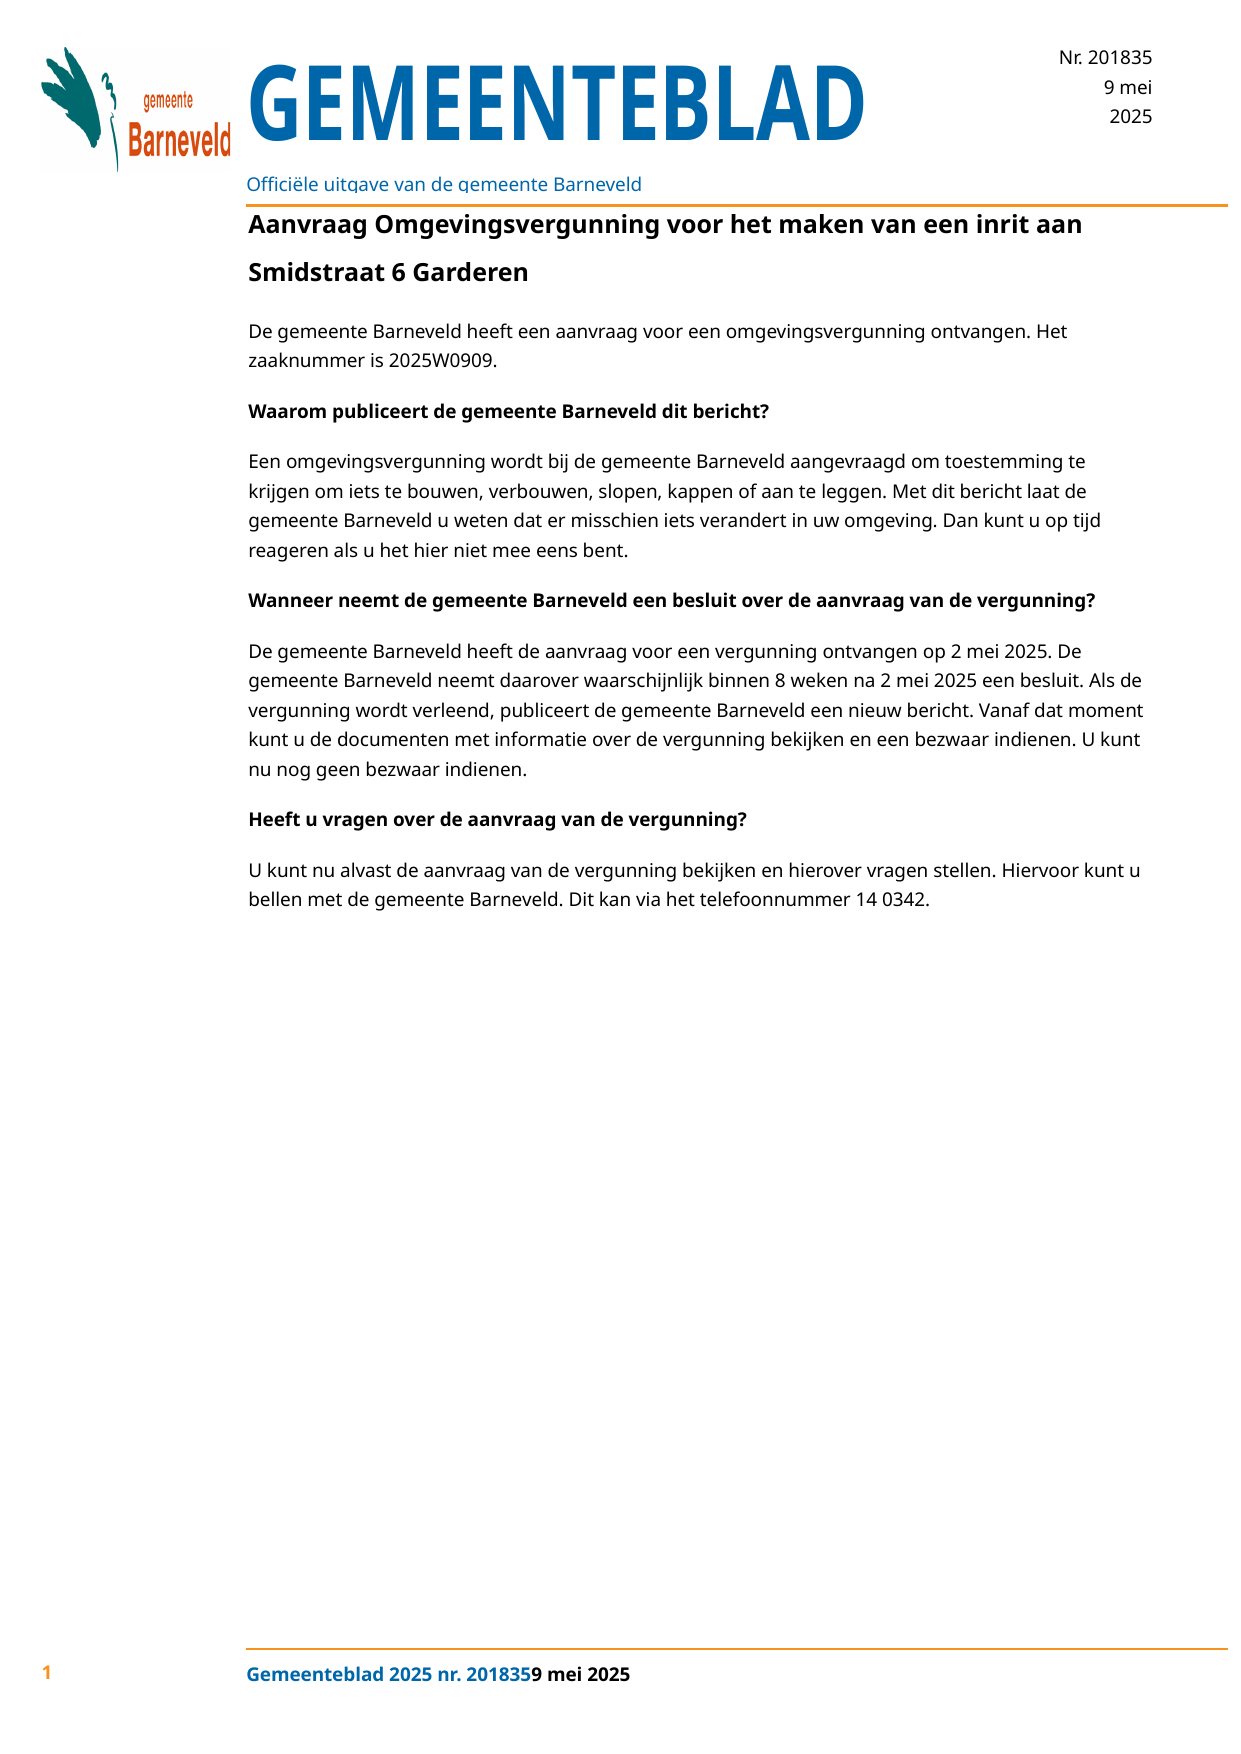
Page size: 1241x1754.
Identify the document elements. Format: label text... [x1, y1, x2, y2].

text U kunt nu alvast de aanvraag van de vergunning bekijken en hierover vragen stellen. Hiervoor kunt u bellen met de gemeente Barneveld. Dit kan via het telefoonnummer 14 0342. [248, 857, 1152, 912]
text Heeft u vragen over de aanvraag van de vergunning? [248, 807, 1152, 832]
text Waarom publiceert de gemeente Barneveld dit bericht? [248, 398, 1152, 424]
text De gemeente Barneveld heeft een aanvraag voor een omgevingsvergunning ontvangen. Het zaaknummer is 2025W0909. [248, 318, 1152, 373]
text De gemeente Barneveld heeft de aanvraag voor een vergunning ontvangen op 2 mei 2025. De gemeente Barneveld neemt daarover waarschijnlijk binnen 8 weken na 2 mei 2025 een besluit. Als de vergunning wordt verleend, publiceert de gemeente Barneveld een nieuw bericht. Vanaf dat moment kunt u de documenten met informatie over de vergunning bekijken en een bezwaar indienen. U kunt nu nog geen bezwaar indienen. [248, 638, 1152, 782]
picture [41, 47, 231, 172]
text Een omgevingsvergunning wordt bij de gemeente Barneveld aangevraagd om toestemming te krijgen om iets te bouwen, verbouwen, slopen, kappen of aan te leggen. Met dit bericht laat de gemeente Barneveld u weten dat er misschien iets verandert in uw omgeving. Dan kunt u op tijd reageren als u het hier niet mee eens bent. [248, 448, 1152, 563]
text Aanvraag Omgevingsvergunning voor het maken van een inrit aan Smidstraat 6 Garderen [248, 207, 1152, 288]
text Wanneer neemt de gemeente Barneveld een besluit over de aanvraag van de vergunning? [248, 587, 1152, 613]
